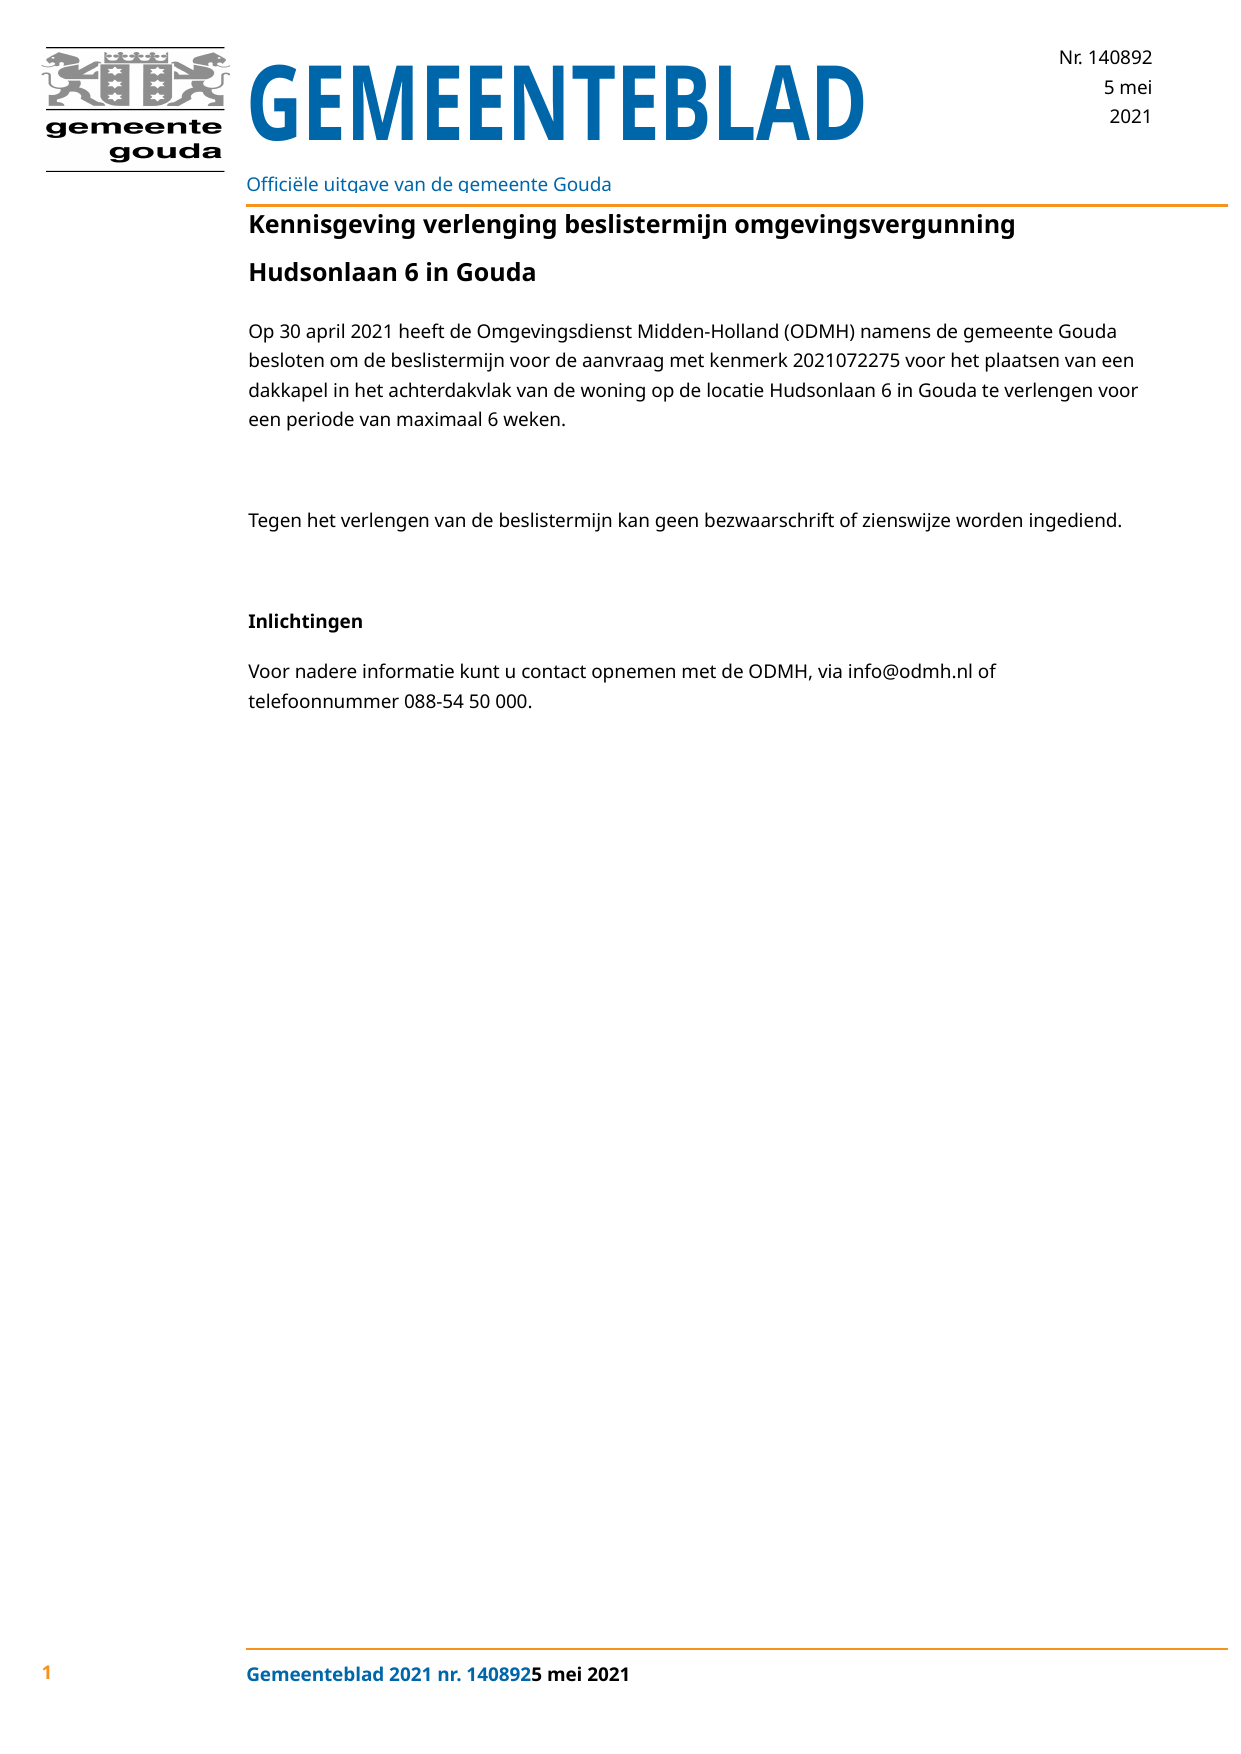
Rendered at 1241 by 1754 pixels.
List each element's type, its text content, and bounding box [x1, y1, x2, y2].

text Inlichtingen [248, 608, 1152, 634]
text Tegen het verlengen van de beslistermijn kan geen bezwaarschrift of zienswijze worden ingediend. [248, 507, 1152, 533]
text Kennisgeving verlenging beslistermijn omgevingsvergunning Hudsonlaan 6 in Gouda [248, 207, 1152, 288]
text Op 30 april 2021 heeft de Omgevingsdienst Midden-Holland (ODMH) namens de gemeente Gouda besloten om de beslistermijn voor de aanvraag met kenmerk 2021072275 voor het plaatsen van een dakkapel in het achterdakvlak van de woning op de locatie Hudsonlaan 6 in Gouda te verlengen voor een periode van maximaal 6 weken. [248, 318, 1152, 432]
picture [41, 47, 231, 172]
text Voor nadere informatie kunt u contact opnemen met de ODMH, via info@odmh.nl of telefoonnummer 088-54 50 000. [248, 659, 1152, 714]
